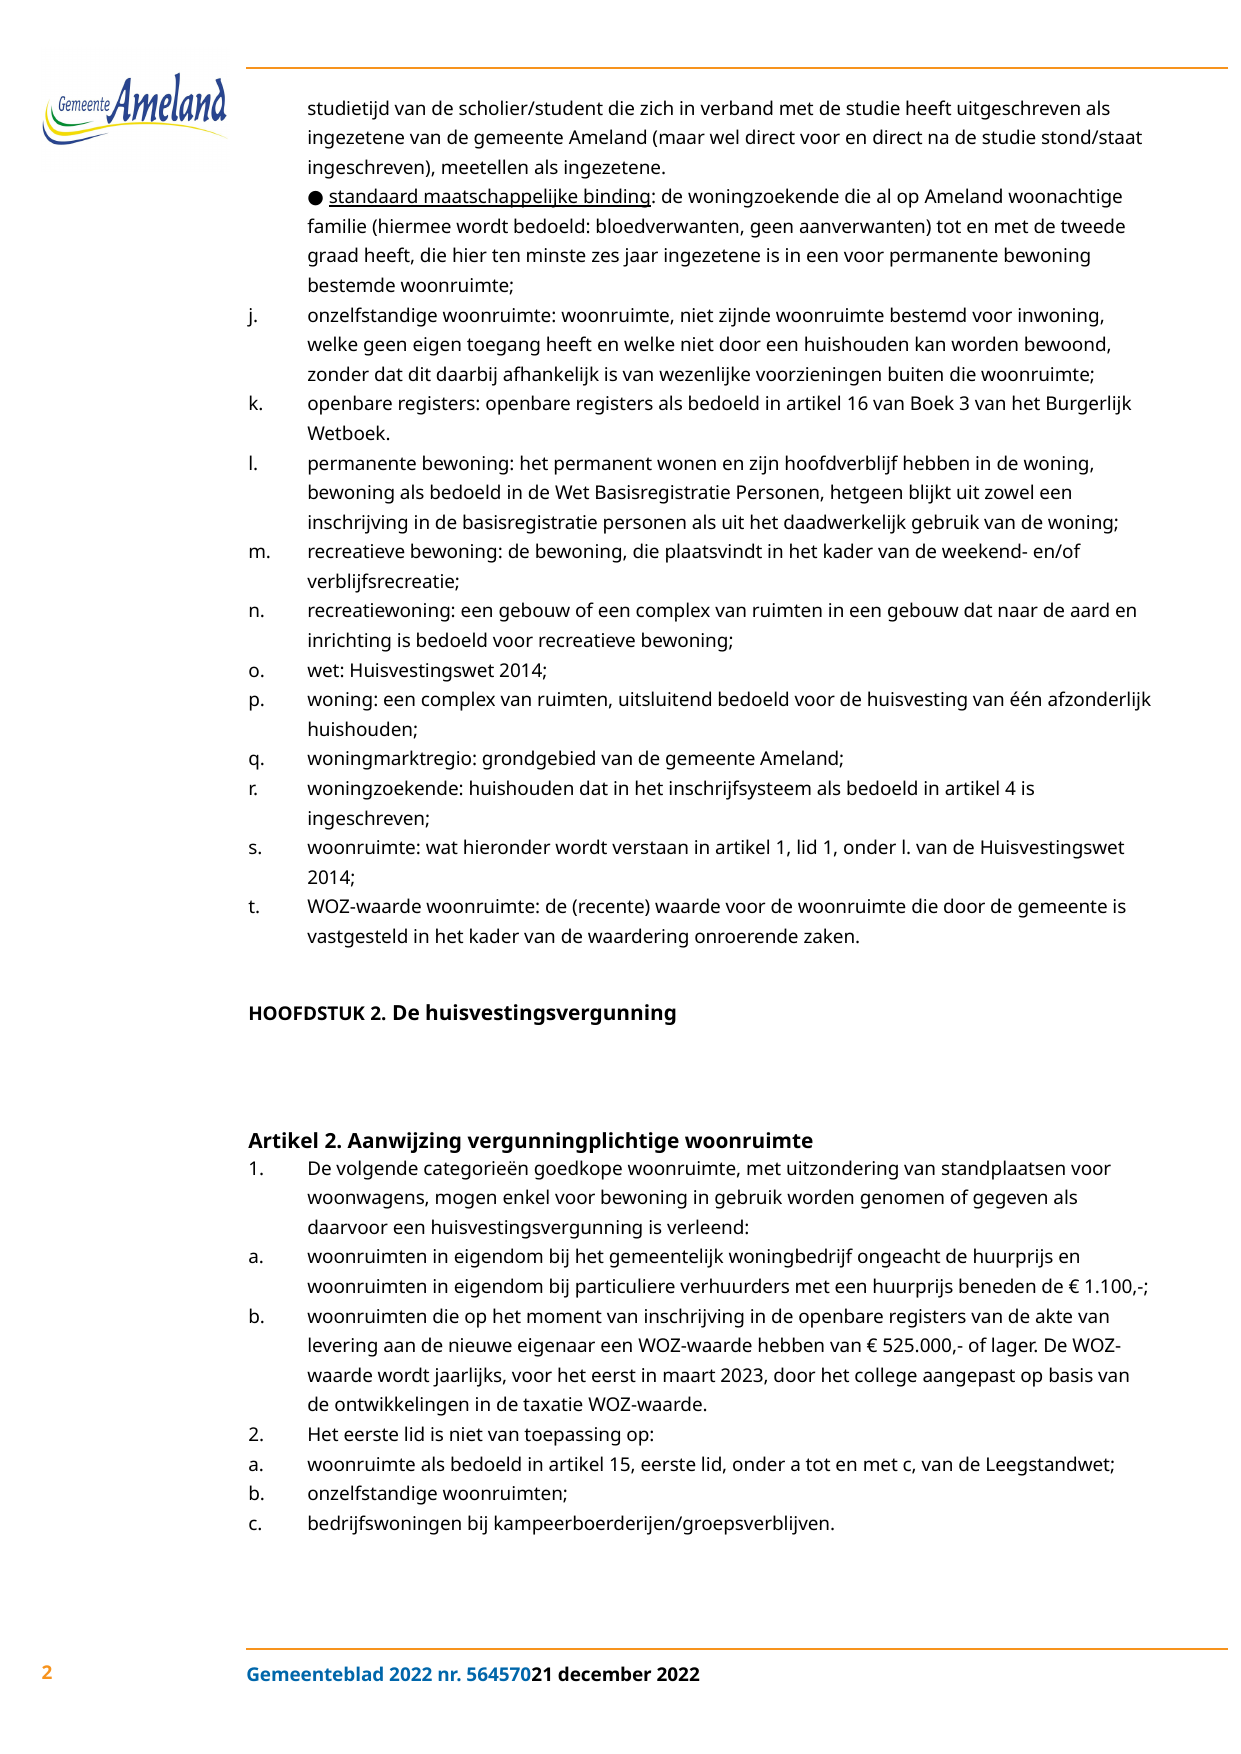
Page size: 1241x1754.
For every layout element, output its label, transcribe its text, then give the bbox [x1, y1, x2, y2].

list WOZ-waarde woonruimte: de (recente) waarde voor de woonruimte die door de gemeente is vastgesteld in het kader van de waardering onroerende zaken. [248, 893, 1152, 949]
list wet: Huisvestingswet 2014; [248, 657, 1152, 683]
list permanente bewoning: het permanent wonen en zijn hoofdverblijf hebben in de woning, bewoning als bedoeld in de Wet Basisregistratie Personen, hetgeen blijkt uit zowel een inschrijving in de basisregistratie personen als uit het daadwerkelijk gebruik van de woning; [248, 450, 1152, 535]
picture [41, 47, 231, 172]
list woonruimten in eigendom bij het gemeentelijk woningbedrijf ongeacht de huurprijs en woonruimten in eigendom bij particuliere verhuurders met een huurprijs beneden de € 1.100,-; [248, 1244, 1152, 1299]
list woonruimte: wat hieronder wordt verstaan in artikel 1, lid 1, onder l. van de Huisvestingswet 2014; [248, 834, 1152, 890]
list woonruimten die op het moment van inschrijving in de openbare registers van de akte van levering aan de nieuwe eigenaar een WOZ-waarde hebben van € 525.000,- of lager. De WOZ-waarde wordt jaarlijks, voor het eerst in maart 2023, door het college aangepast op basis van de ontwikkelingen in de taxatie WOZ-waarde. [248, 1303, 1152, 1417]
list studietijd van de scholier/student die zich in verband met de studie heeft uitgeschreven als ingezetene van de gemeente Ameland (maar wel direct voor en direct na de studie stond/staat ingeschreven), meetellen als ingezetene. [248, 95, 1152, 180]
list recreatiewoning: een gebouw of een complex van ruimten in een gebouw dat naar de aard en inrichting is bedoeld voor recreatieve bewoning; [248, 598, 1152, 653]
list familie (hiermee wordt bedoeld: bloedverwanten, geen aanverwanten) tot en met de tweede graad heeft, die hier ten minste zes jaar ingezetene is in een voor permanente bewoning bestemde woonruimte; [248, 213, 1152, 298]
list ● standaard maatschappelijke binding: de woningzoekende die al op Ameland woonachtige [248, 183, 1152, 209]
list onzelfstandige woonruimte: woonruimte, niet zijnde woonruimte bestemd voor inwoning, welke geen eigen toegang heeft en welke niet door een huishouden kan worden bewoond, zonder dat dit daarbij afhankelijk is van wezenlijke voorzieningen buiten die woonruimte; [248, 302, 1152, 387]
text HOOFDSTUK 2. De huisvestingsvergunning [248, 998, 1152, 1027]
text Artikel 2. Aanwijzing vergunningplichtige woonruimte [248, 1126, 1152, 1155]
list Het eerste lid is niet van toepassing op: [248, 1421, 1152, 1447]
list onzelfstandige woonruimten; [248, 1480, 1152, 1506]
list De volgende categorieën goedkope woonruimte, met uitzondering van standplaatsen voor woonwagens, mogen enkel voor bewoning in gebruik worden genomen of gegeven als daarvoor een huisvestingsvergunning is verleend: [248, 1155, 1152, 1240]
list woningzoekende: huishouden dat in het inschrijfsysteem als bedoeld in artikel 4 is ingeschreven; [248, 775, 1152, 831]
list recreatieve bewoning: de bewoning, die plaatsvindt in het kader van de weekend- en/of verblijfsrecreatie; [248, 538, 1152, 594]
list woning: een complex van ruimten, uitsluitend bedoeld voor de huisvesting van één afzonderlijk huishouden; [248, 686, 1152, 742]
list woningmarktregio: grondgebied van de gemeente Ameland; [248, 746, 1152, 771]
list woonruimte als bedoeld in artikel 15, eerste lid, onder a tot en met c, van de Leegstandwet; [248, 1451, 1152, 1476]
list openbare registers: openbare registers als bedoeld in artikel 16 van Boek 3 van het Burgerlijk Wetboek. [248, 391, 1152, 446]
list bedrijfswoningen bij kampeerboerderijen/groepsverblijven. [248, 1510, 1152, 1536]
